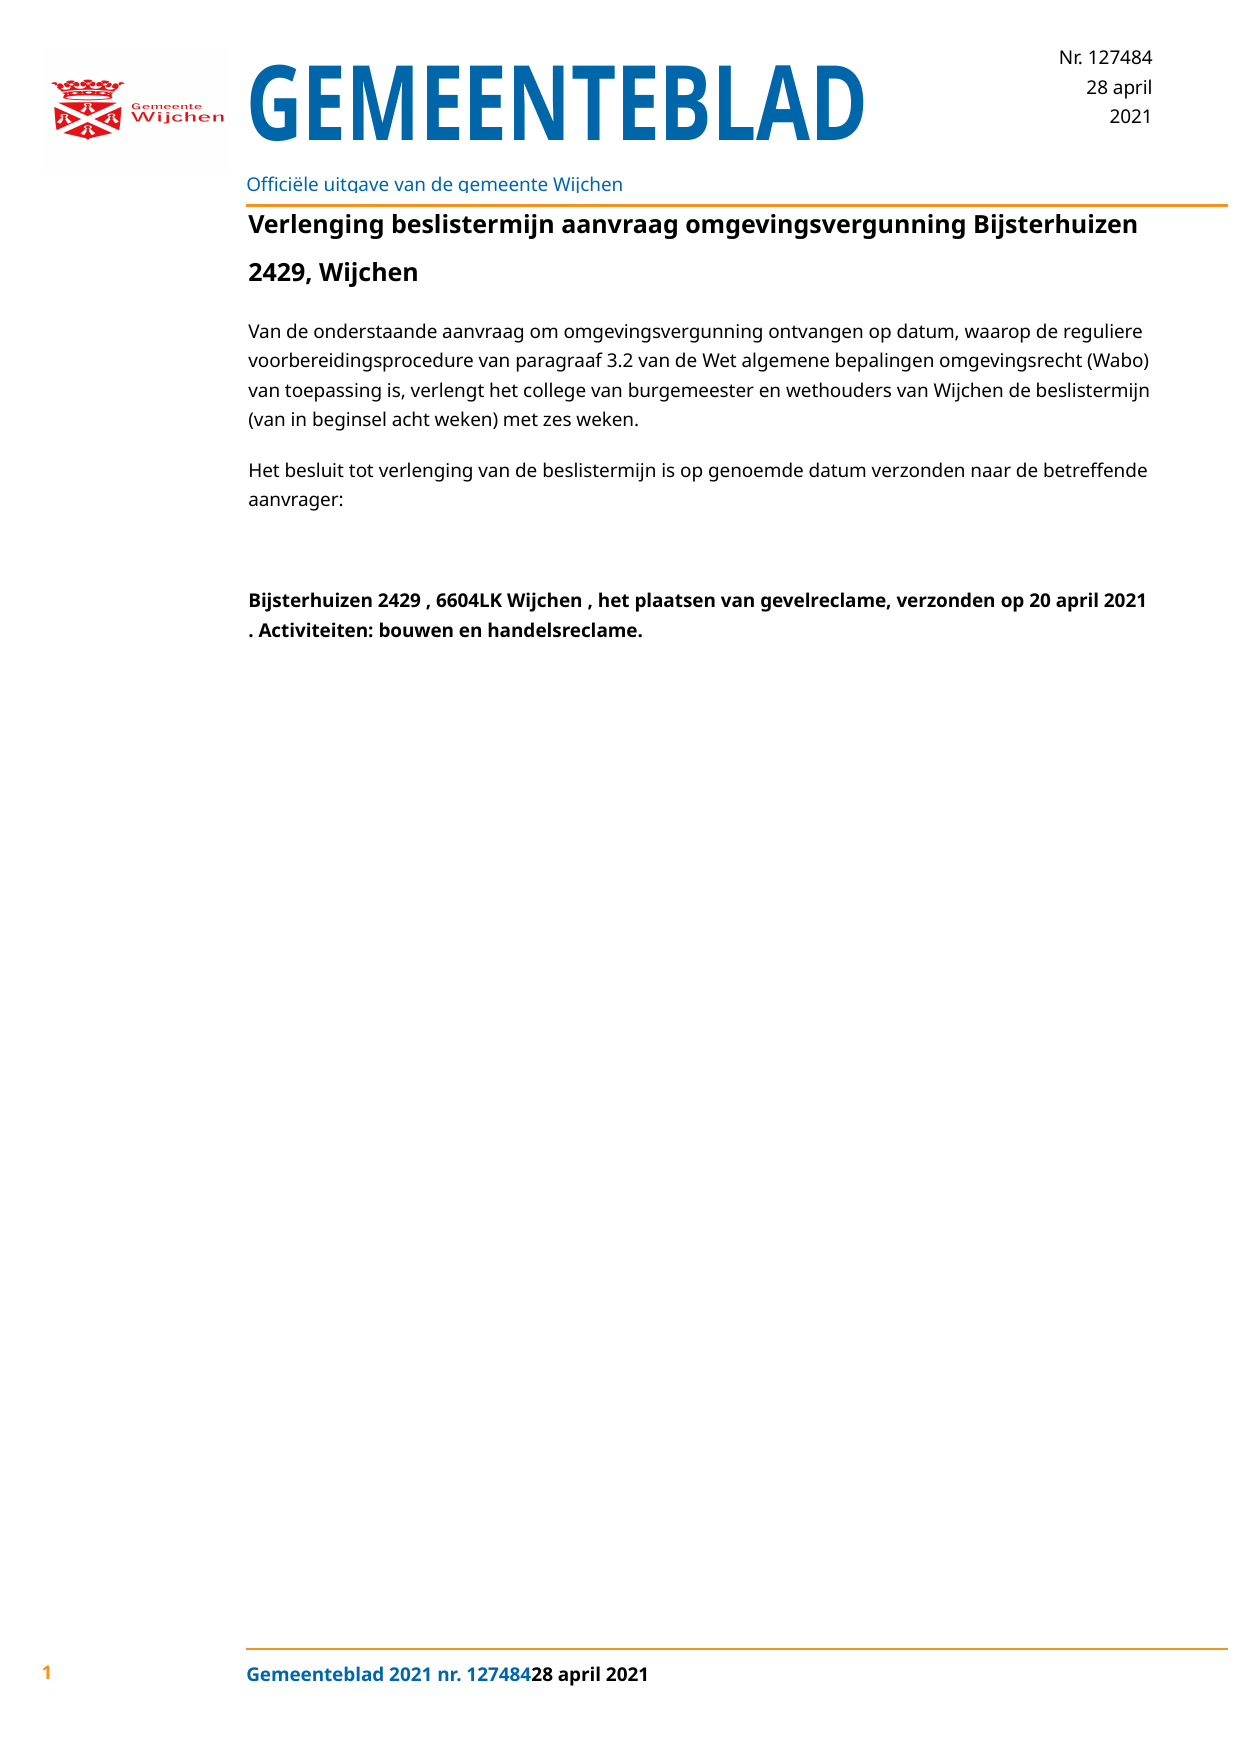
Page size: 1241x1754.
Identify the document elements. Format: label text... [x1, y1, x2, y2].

text Verlenging beslistermijn aanvraag omgevingsvergunning Bijsterhuizen 2429, Wijchen [248, 207, 1152, 288]
text Het besluit tot verlenging van de beslistermijn is op genoemde datum verzonden naar de betreffende aanvrager: [248, 457, 1152, 512]
text Bijsterhuizen 2429 , 6604LK Wijchen , het plaatsen van gevelreclame, verzonden op 20 april 2021 . Activiteiten: bouwen en handelsreclame. [248, 587, 1152, 643]
picture [41, 47, 231, 172]
text Van de onderstaande aanvraag om omgevingsvergunning ontvangen op datum, waarop de reguliere voorbereidingsprocedure van paragraaf 3.2 van de Wet algemene bepalingen omgevingsrecht (Wabo) van toepassing is, verlengt het college van burgemeester en wethouders van Wijchen de beslistermijn (van in beginsel acht weken) met zes weken. [248, 318, 1152, 432]
